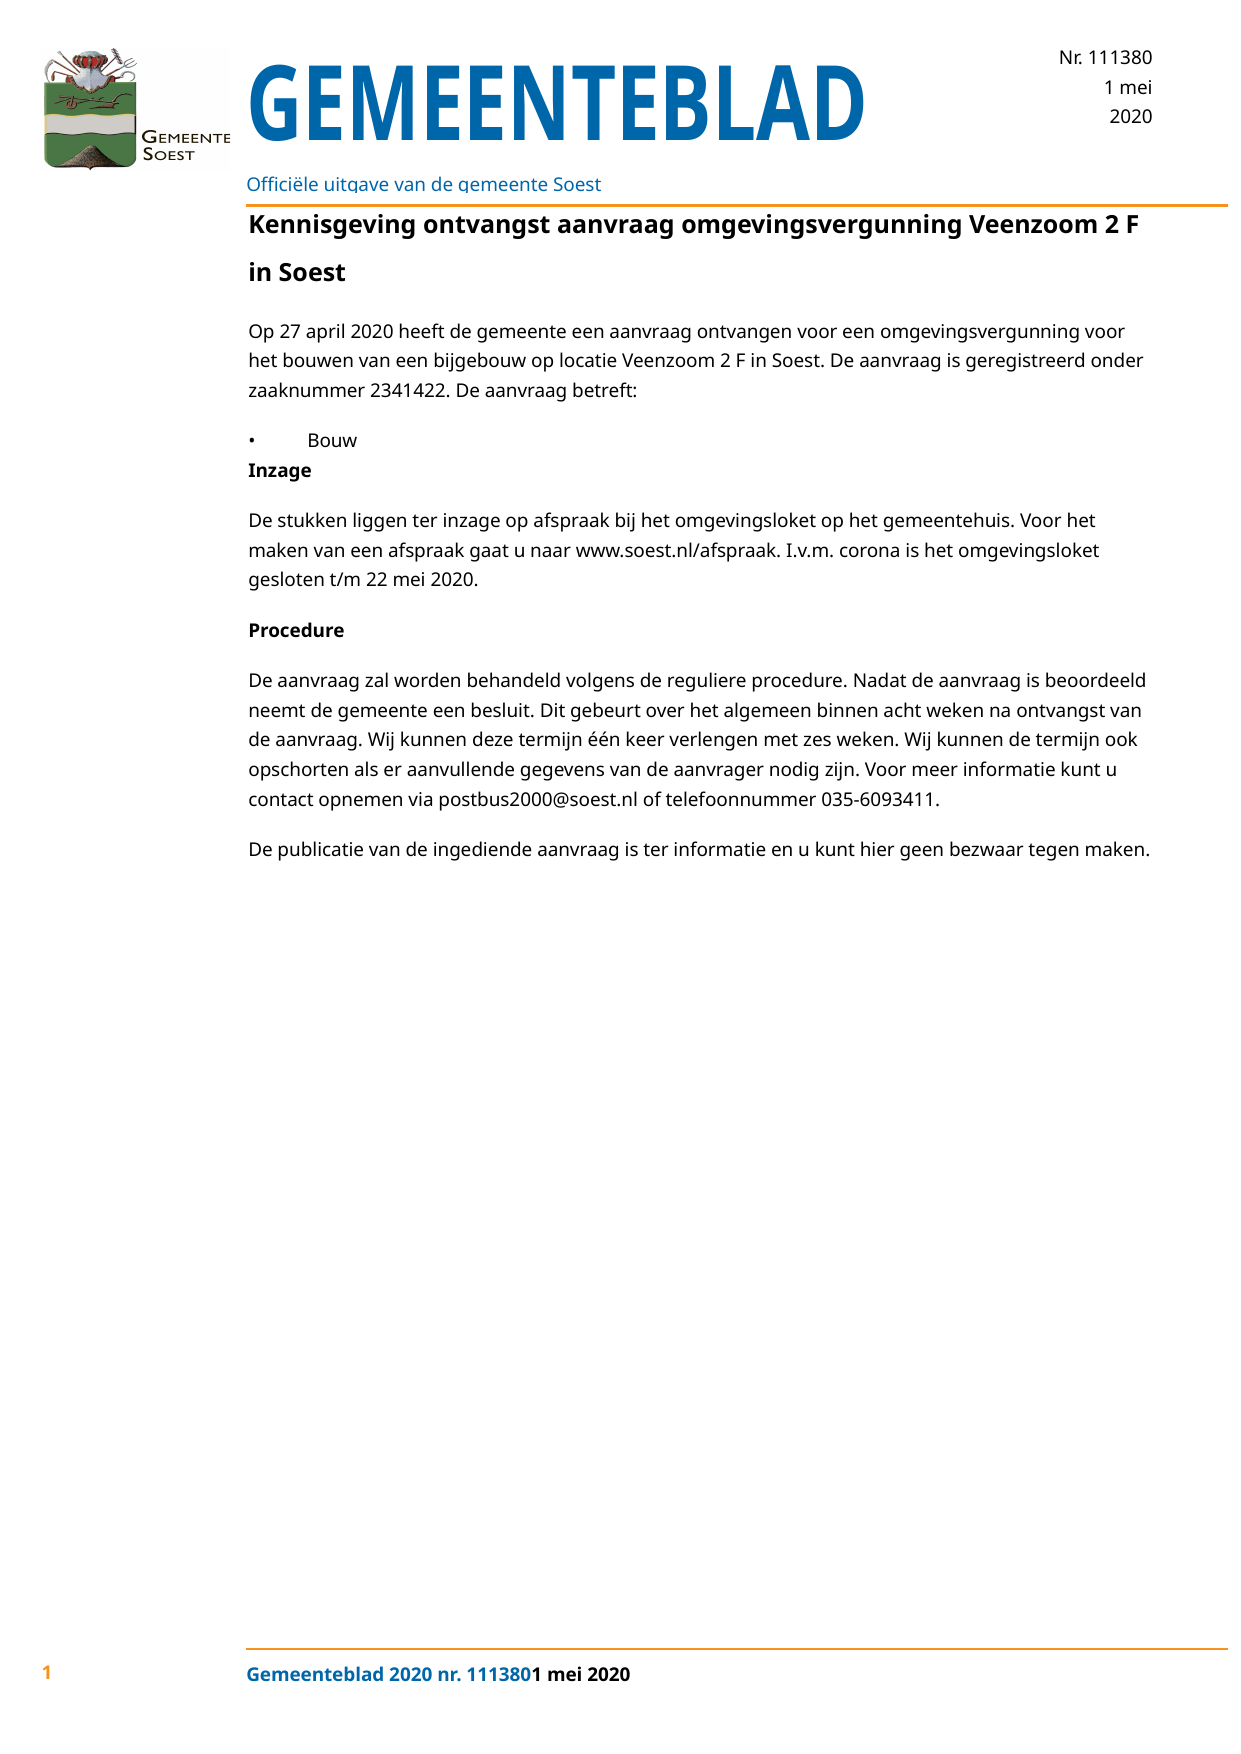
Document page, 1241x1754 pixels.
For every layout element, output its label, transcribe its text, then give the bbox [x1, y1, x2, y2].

text Procedure [248, 617, 1152, 643]
list Bouw [248, 427, 1152, 453]
text De stukken liggen ter inzage op afspraak bij het omgevingsloket op het gemeentehuis. Voor het maken van een afspraak gaat u naar www.soest.nl/afspraak. I.v.m. corona is het omgevingsloket gesloten t/m 22 mei 2020. [248, 507, 1152, 592]
text Kennisgeving ontvangst aanvraag omgevingsvergunning Veenzoom 2 F in Soest [248, 207, 1152, 288]
text De publicatie van de ingediende aanvraag is ter informatie en u kunt hier geen bezwaar tegen maken. [248, 836, 1152, 862]
text Inzage [248, 457, 1152, 483]
picture [41, 47, 231, 172]
text Op 27 april 2020 heeft de gemeente een aanvraag ontvangen voor een omgevingsvergunning voor het bouwen van een bijgebouw op locatie Veenzoom 2 F in Soest. De aanvraag is geregistreerd onder zaaknummer 2341422. De aanvraag betreft: [248, 318, 1152, 403]
text De aanvraag zal worden behandeld volgens de reguliere procedure. Nadat de aanvraag is beoordeeld neemt de gemeente een besluit. Dit gebeurt over het algemeen binnen acht weken na ontvangst van de aanvraag. Wij kunnen deze termijn één keer verlengen met zes weken. Wij kunnen de termijn ook opschorten als er aanvullende gegevens van de aanvrager nodig zijn. Voor meer informatie kunt u contact opnemen via postbus2000@soest.nl of telefoonnummer 035-6093411. [248, 667, 1152, 812]
